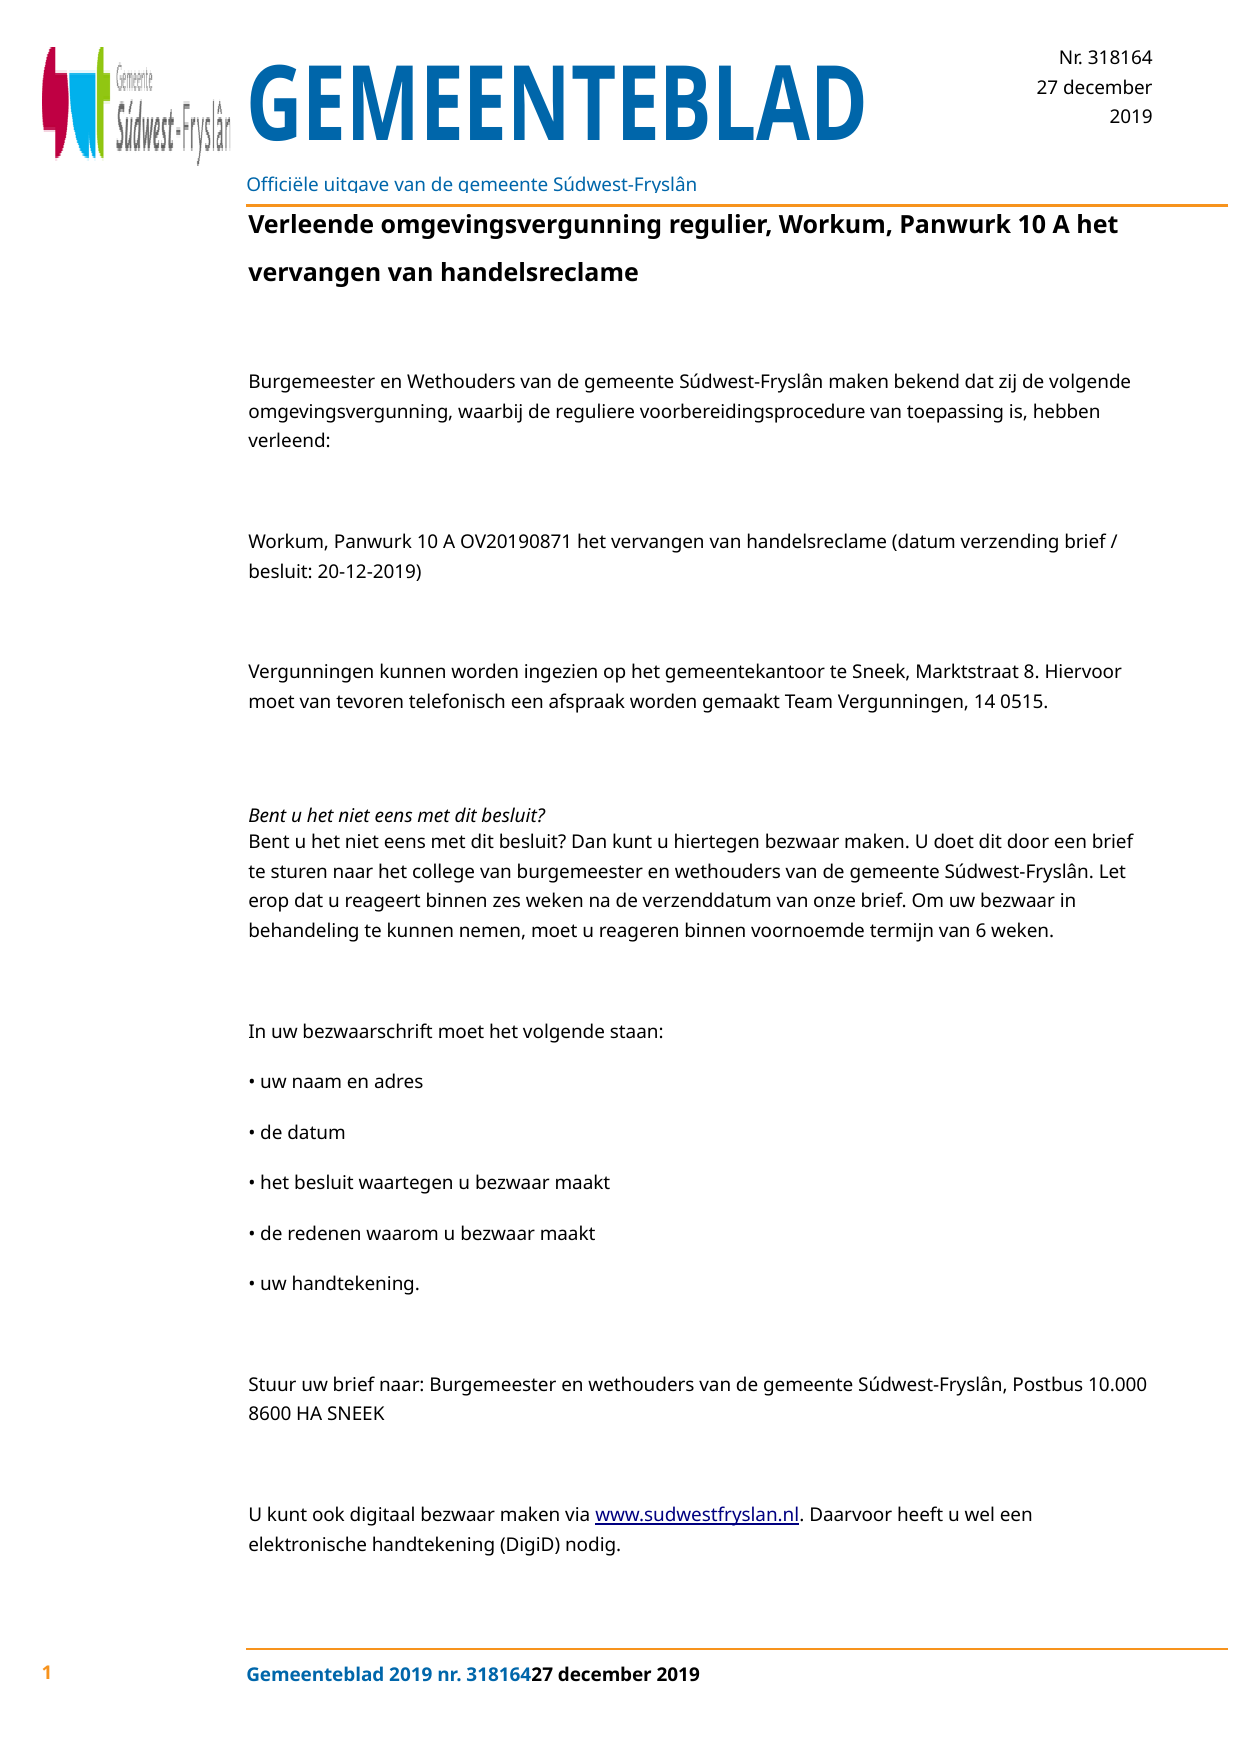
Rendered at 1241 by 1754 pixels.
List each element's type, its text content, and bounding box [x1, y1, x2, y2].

text • uw naam en adres [248, 1068, 1152, 1094]
text • de redenen waarom u bezwaar maakt [248, 1220, 1152, 1245]
text Burgemeester en Wethouders van de gemeente Súdwest-Fryslân maken bekend dat zij de volgende omgevingsvergunning, waarbij de reguliere voorbereidingsprocedure van toepassing is, hebben verleend: [248, 368, 1152, 453]
text Verleende omgevingsvergunning regulier, Workum, Panwurk 10 A het vervangen van handelsreclame [248, 207, 1152, 288]
text Workum, Panwurk 10 A OV20190871 het vervangen van handelsreclame (datum verzending brief / besluit: 20-12-2019) [248, 528, 1152, 584]
text • het besluit waartegen u bezwaar maakt [248, 1169, 1152, 1195]
text In uw bezwaarschrift moet het volgende staan: [248, 1018, 1152, 1044]
text Vergunningen kunnen worden ingezien op het gemeentekantoor te Sneek, Marktstraat 8. Hiervoor moet van tevoren telefonisch een afspraak worden gemaakt Team Vergunningen, 14 0515. [248, 659, 1152, 714]
text • uw handtekening. [248, 1270, 1152, 1296]
text Stuur uw brief naar: Burgemeester en wethouders van de gemeente Súdwest-Fryslân, Postbus 10.000 8600 HA SNEEK [248, 1371, 1152, 1426]
picture [41, 47, 231, 172]
text U kunt ook digitaal bezwaar maken via www.sudwestfryslan.nl. Daarvoor heeft u wel een elektronische handtekening (DigiD) nodig. [248, 1501, 1152, 1557]
text • de datum [248, 1119, 1152, 1144]
text Bent u het niet eens met dit besluit? Dan kunt u hiertegen bezwaar maken. U doet dit door een brief te sturen naar het college van burgemeester en wethouders van de gemeente Súdwest-Fryslân. Let erop dat u reageert binnen zes weken na de verzenddatum van onze brief. Om uw bezwaar in behandeling te kunnen nemen, moet u reageren binnen voornoemde termijn van 6 weken. [248, 828, 1152, 943]
text Bent u het niet eens met dit besluit? [248, 803, 1152, 828]
